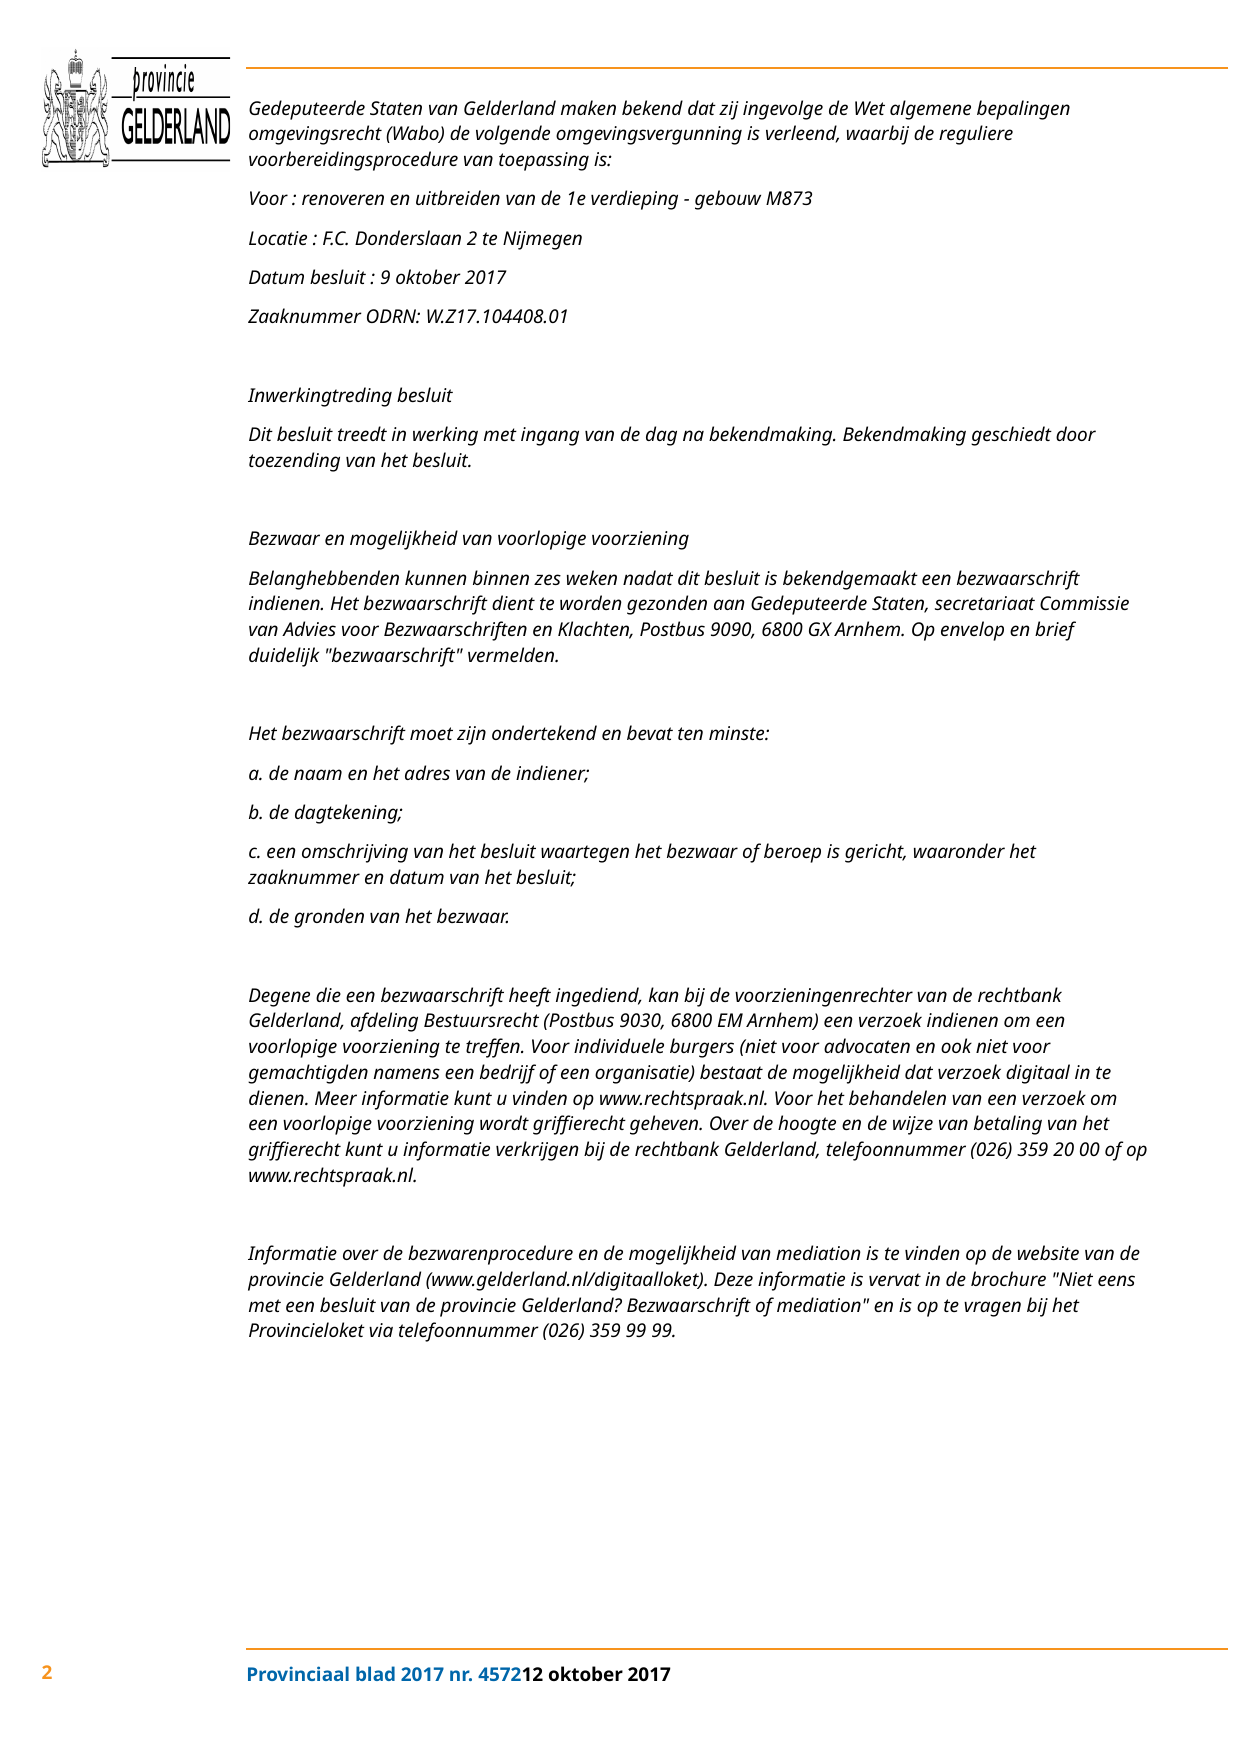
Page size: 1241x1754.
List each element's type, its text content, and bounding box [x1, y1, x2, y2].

text Bezwaar en mogelijkheid van voorlopige voorziening [248, 525, 1152, 551]
text Zaaknummer ODRN: W.Z17.104408.01 [248, 303, 1152, 329]
text Locatie : F.C. Donderslaan 2 te Nijmegen [248, 225, 1152, 251]
text Gedeputeerde Staten van Gelderland maken bekend dat zij ingevolge de Wet algemene bepalingen omgevingsrecht (Wabo) de volgende omgevingsvergunning is verleend, waarbij de reguliere voorbereidingsprocedure van toepassing is: [248, 95, 1152, 172]
text Datum besluit : 9 oktober 2017 [248, 264, 1152, 290]
text b. de dagtekening; [248, 799, 1152, 825]
text c. een omschrijving van het besluit waartegen het bezwaar of beroep is gericht, waaronder het zaaknummer en datum van het besluit; [248, 838, 1152, 890]
text Dit besluit treedt in werking met ingang van de dag na bekendmaking. Bekendmaking geschiedt door toezending van het besluit. [248, 421, 1152, 473]
text Belanghebbenden kunnen binnen zes weken nadat dit besluit is bekendgemaakt een bezwaarschrift indienen. Het bezwaarschrift dient te worden gezonden aan Gedeputeerde Staten, secretariaat Commissie van Advies voor Bezwaarschriften en Klachten, Postbus 9090, 6800 GX Arnhem. Op envelop en brief duidelijk "bezwaarschrift" vermelden. [248, 565, 1152, 668]
text Voor : renoveren en uitbreiden van de 1e verdieping - gebouw M873 [248, 186, 1152, 211]
text Informatie over de bezwarenprocedure en de mogelijkheid van mediation is te vinden op de website van de provincie Gelderland (www.gelderland.nl/digitaalloket). Deze informatie is vervat in de brochure "Niet eens met een besluit van de provincie Gelderland? Bezwaarschrift of mediation" en is op te vragen bij het Provincieloket via telefoonnummer (026) 359 99 99. [248, 1240, 1152, 1343]
text Degene die een bezwaarschrift heeft ingediend, kan bij de voorzieningenrechter van de rechtbank Gelderland, afdeling Bestuursrecht (Postbus 9030, 6800 EM Arnhem) een verzoek indienen om een voorlopige voorziening te treffen. Voor individuele burgers (niet voor advocaten en ook niet voor gemachtigden namens een bedrijf of een organisatie) bestaat de mogelijkheid dat verzoek digitaal in te dienen. Meer informatie kunt u vinden op www.rechtspraak.nl. Voor het behandelen van een verzoek om een voorlopige voorziening wordt griffierecht geheven. Over de hoogte en de wijze van betaling van het griffierecht kunt u informatie verkrijgen bij de rechtbank Gelderland, telefoonnummer (026) 359 20 00 of op www.rechtspraak.nl. [248, 982, 1152, 1188]
text Het bezwaarschrift moet zijn ondertekend en bevat ten minste: [248, 720, 1152, 746]
text Inwerkingtreding besluit [248, 382, 1152, 408]
text d. de gronden van het bezwaar. [248, 903, 1152, 929]
text a. de naam en het adres van de indiener; [248, 760, 1152, 785]
picture [41, 47, 231, 172]
